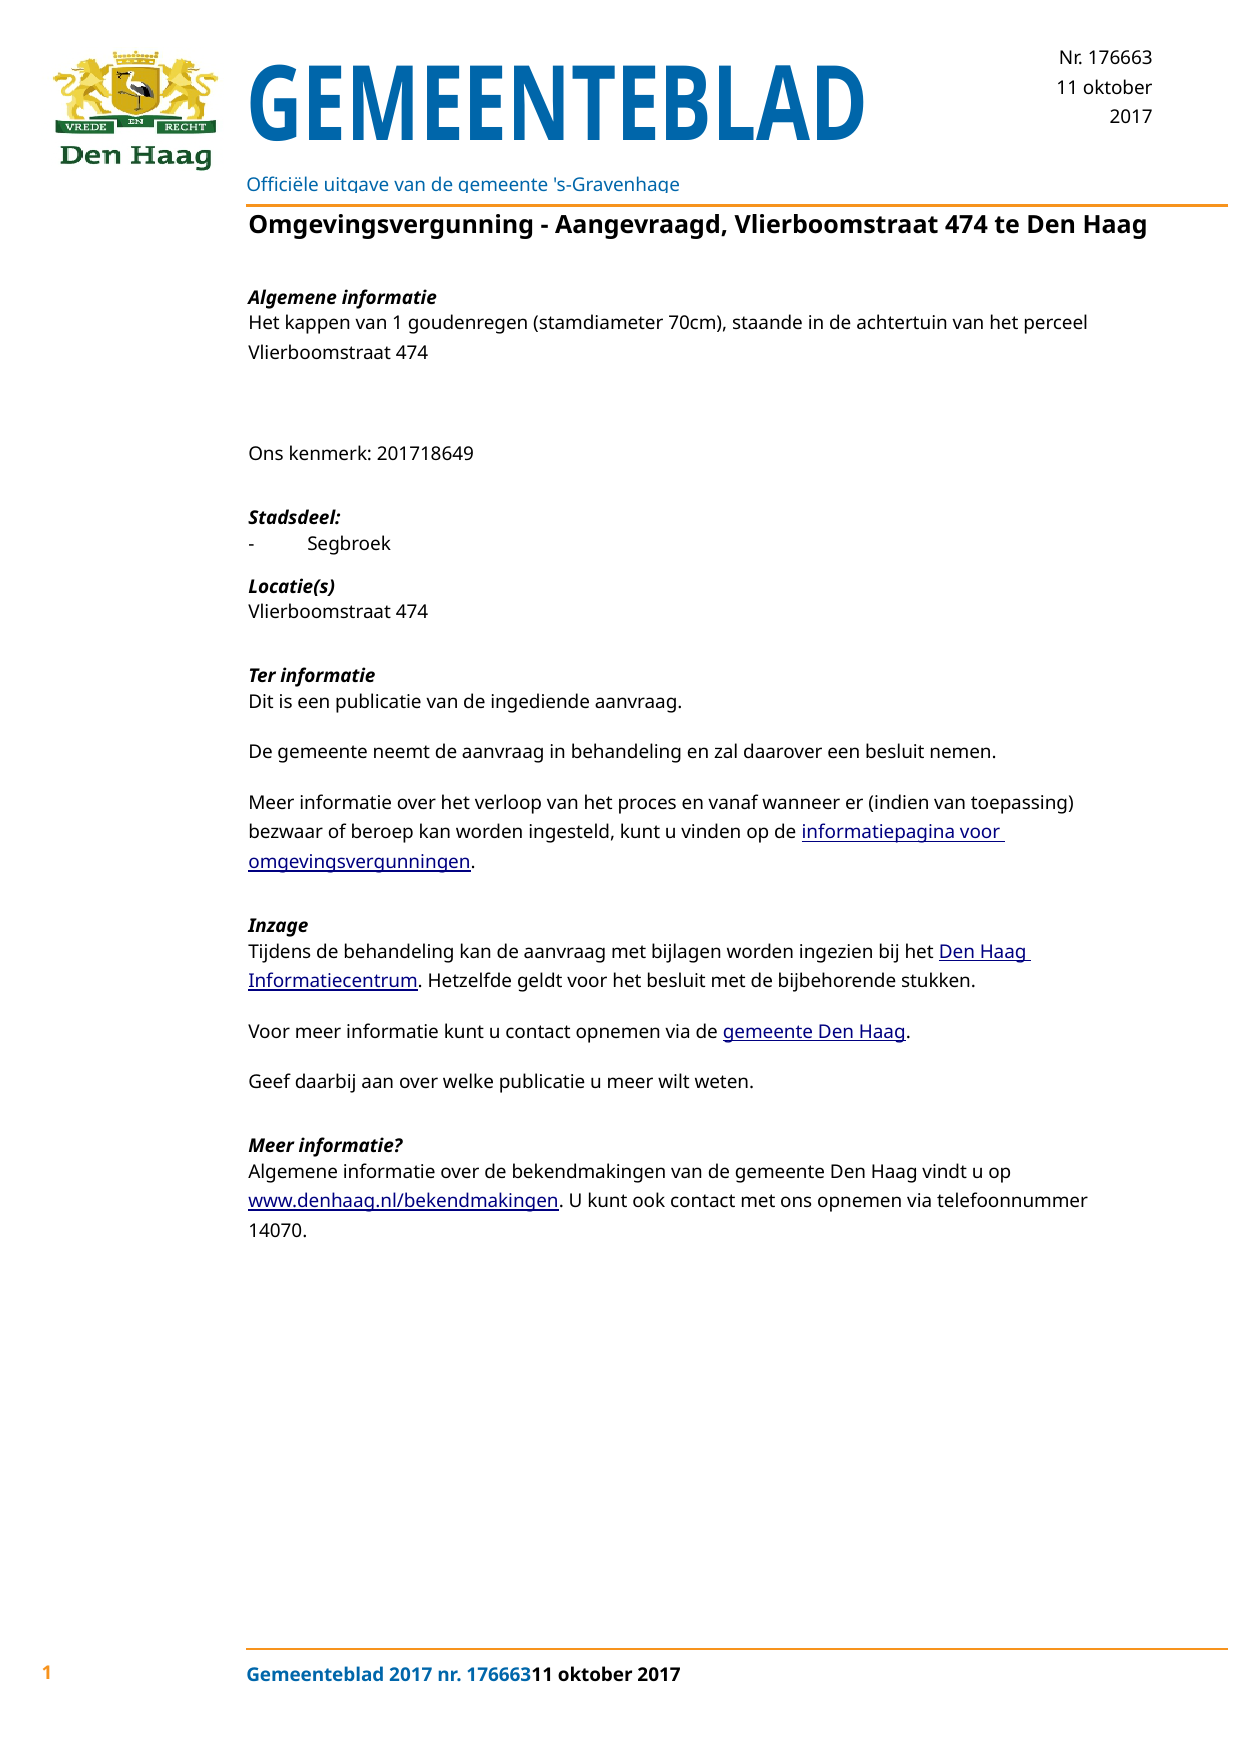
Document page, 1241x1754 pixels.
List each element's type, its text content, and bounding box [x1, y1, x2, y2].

picture [41, 47, 231, 172]
text Meer informatie over het verloop van het proces en vanaf wanneer er (indien van toepassing) bezwaar of beroep kan worden ingesteld, kunt u vinden op de informatiepagina voor omgevingsvergunningen. [248, 789, 1152, 874]
text Omgevingsvergunning - Aangevraagd, Vlierboomstraat 474 te Den Haag [248, 207, 1152, 241]
text Stadsdeel: [248, 504, 1152, 530]
text Vlierboomstraat 474 [248, 598, 1152, 624]
text Voor meer informatie kunt u contact opnemen via de gemeente Den Haag. [248, 1018, 1152, 1044]
text Algemene informatie [248, 284, 1152, 309]
text De gemeente neemt de aanvraag in behandeling en zal daarover een besluit nemen. [248, 739, 1152, 764]
text Het kappen van 1 goudenregen (stamdiameter 70cm), staande in de achtertuin van het perceel Vlierboomstraat 474 [248, 309, 1152, 365]
text Algemene informatie over de bekendmakingen van de gemeente Den Haag vindt u op www.denhaag.nl/bekendmakingen. U kunt ook contact met ons opnemen via telefoonnummer 14070. [248, 1158, 1152, 1243]
text Meer informatie? [248, 1132, 1152, 1158]
list Segbroek [248, 530, 1152, 555]
text Dit is een publicatie van de ingediende aanvraag. [248, 688, 1152, 714]
text Tijdens de behandeling kan de aanvraag met bijlagen worden ingezien bij het Den Haag Informatiecentrum. Hetzelfde geldt voor het besluit met de bijbehorende stukken. [248, 938, 1152, 993]
text Ter informatie [248, 662, 1152, 688]
text Locatie(s) [248, 573, 1152, 598]
text Geef daarbij aan over welke publicatie u meer wilt weten. [248, 1068, 1152, 1094]
text Ons kenmerk: 201718649 [248, 440, 1152, 466]
text Inzage [248, 912, 1152, 938]
